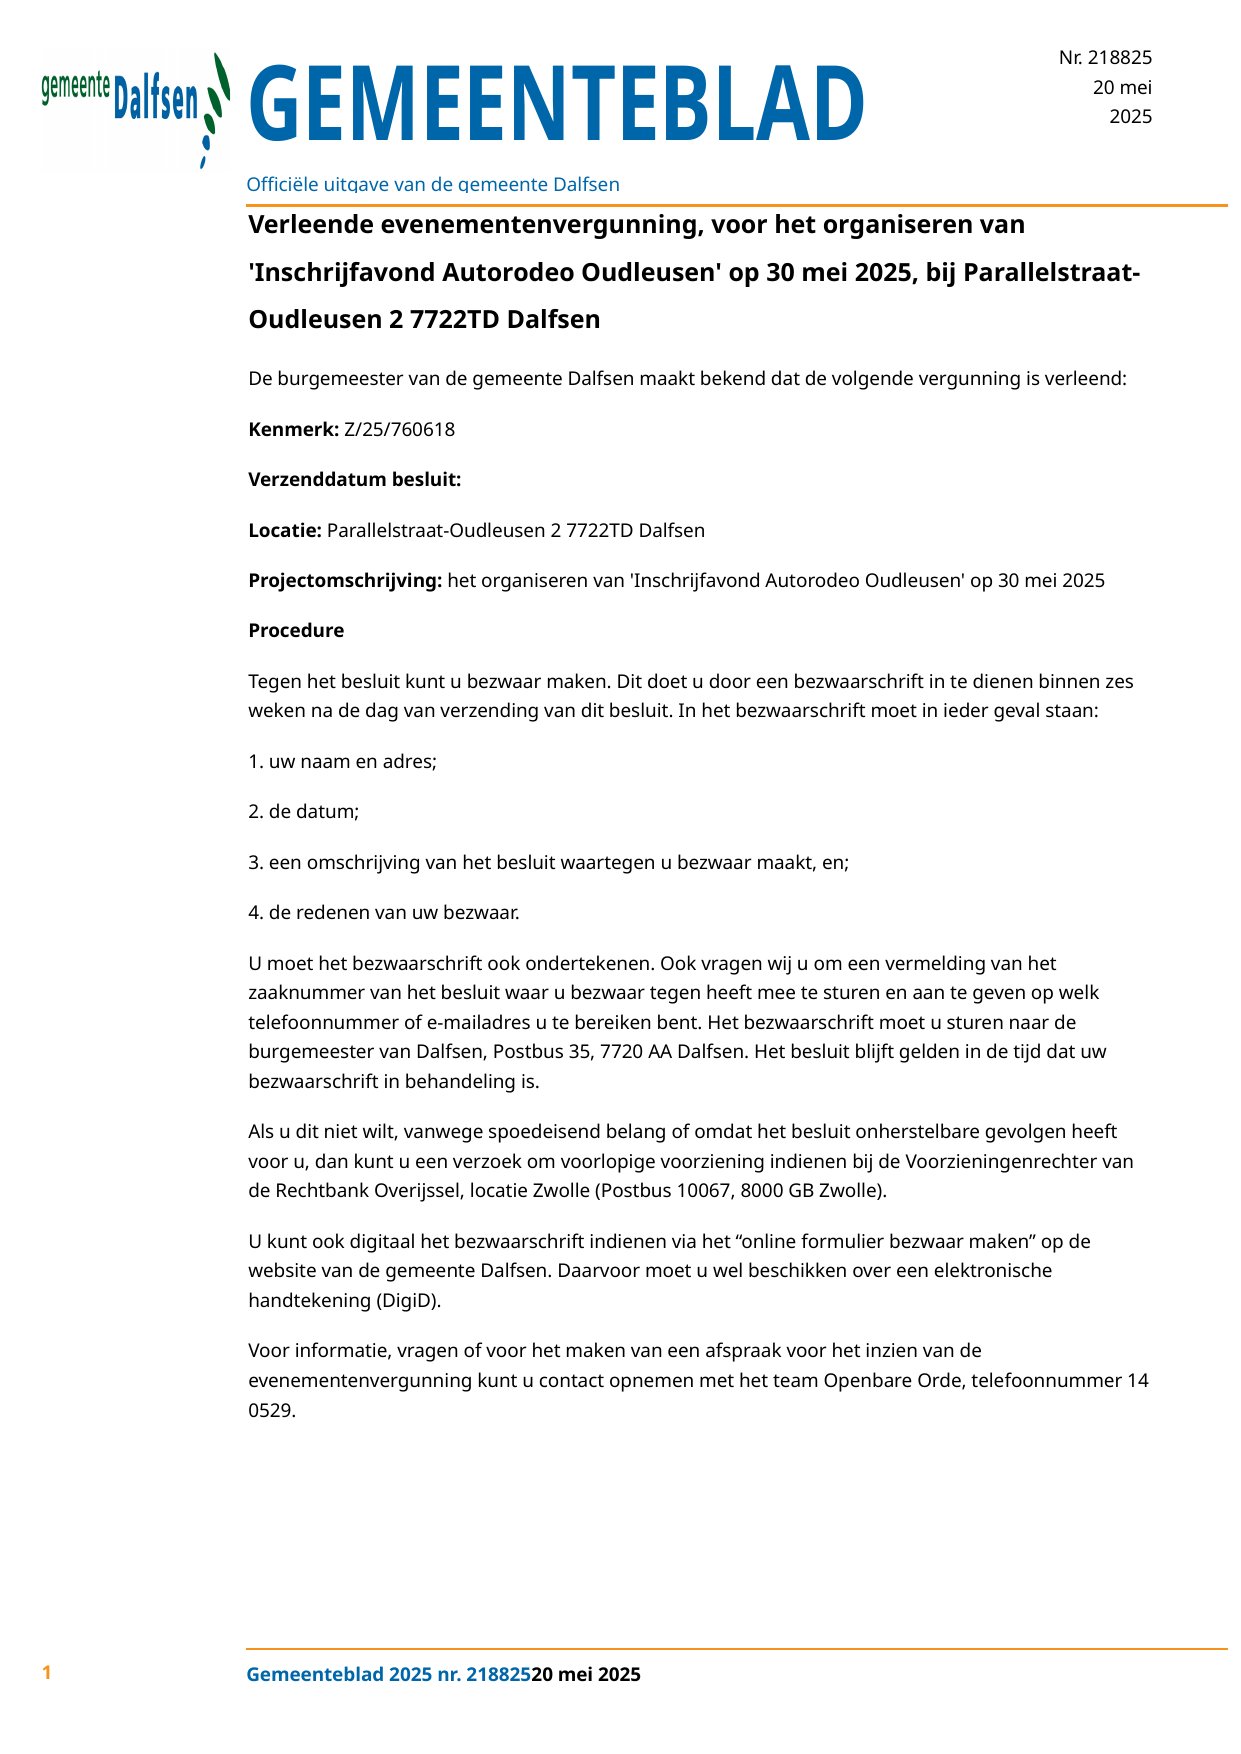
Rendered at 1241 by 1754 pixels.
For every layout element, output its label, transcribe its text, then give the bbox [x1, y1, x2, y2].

text Kenmerk: Z/25/760618 [248, 416, 1152, 442]
text Locatie: Parallelstraat-Oudleusen 2 7722TD Dalfsen [248, 517, 1152, 542]
text Verzenddatum besluit: [248, 466, 1152, 492]
text U kunt ook digitaal het bezwaarschrift indienen via het “online formulier bezwaar maken” op de website van de gemeente Dalfsen. Daarvoor moet u wel beschikken over een elektronische handtekening (DigiD). [248, 1228, 1152, 1313]
text 3. een omschrijving van het besluit waartegen u bezwaar maakt, en; [248, 849, 1152, 874]
text 4. de redenen van uw bezwaar. [248, 899, 1152, 925]
text 1. uw naam en adres; [248, 748, 1152, 774]
text Projectomschrijving: het organiseren van 'Inschrijfavond Autorodeo Oudleusen' op 30 mei 2025 [248, 567, 1152, 593]
text U moet het bezwaarschrift ook ondertekenen. Ook vragen wij u om een vermelding van het zaaknummer van het besluit waar u bezwaar tegen heeft mee te sturen en aan te geven op welk telefoonnummer of e-mailadres u te bereiken bent. Het bezwaarschrift moet u sturen naar de burgemeester van Dalfsen, Postbus 35, 7720 AA Dalfsen. Het besluit blijft gelden in de tijd dat uw bezwaarschrift in behandeling is. [248, 950, 1152, 1094]
text 2. de datum; [248, 798, 1152, 824]
picture [41, 47, 231, 172]
text De burgemeester van de gemeente Dalfsen maakt bekend dat de volgende vergunning is verleend: [248, 366, 1152, 391]
text Verleende evenementenvergunning, voor het organiseren van 'Inschrijfavond Autorodeo Oudleusen' op 30 mei 2025, bij Parallelstraat-Oudleusen 2 7722TD Dalfsen [248, 207, 1152, 336]
text Voor informatie, vragen of voor het maken van een afspraak voor het inzien van de evenementenvergunning kunt u contact opnemen met het team Openbare Orde, telefoonnummer 14 0529. [248, 1338, 1152, 1422]
text Tegen het besluit kunt u bezwaar maken. Dit doet u door een bezwaarschrift in te dienen binnen zes weken na de dag van verzending van dit besluit. In het bezwaarschrift moet in ieder geval staan: [248, 668, 1152, 723]
text Procedure [248, 618, 1152, 643]
text Als u dit niet wilt, vanwege spoedeisend belang of omdat het besluit onherstelbare gevolgen heeft voor u, dan kunt u een verzoek om voorlopige voorziening indienen bij de Voorzieningenrechter van de Rechtbank Overijssel, locatie Zwolle (Postbus 10067, 8000 GB Zwolle). [248, 1118, 1152, 1203]
